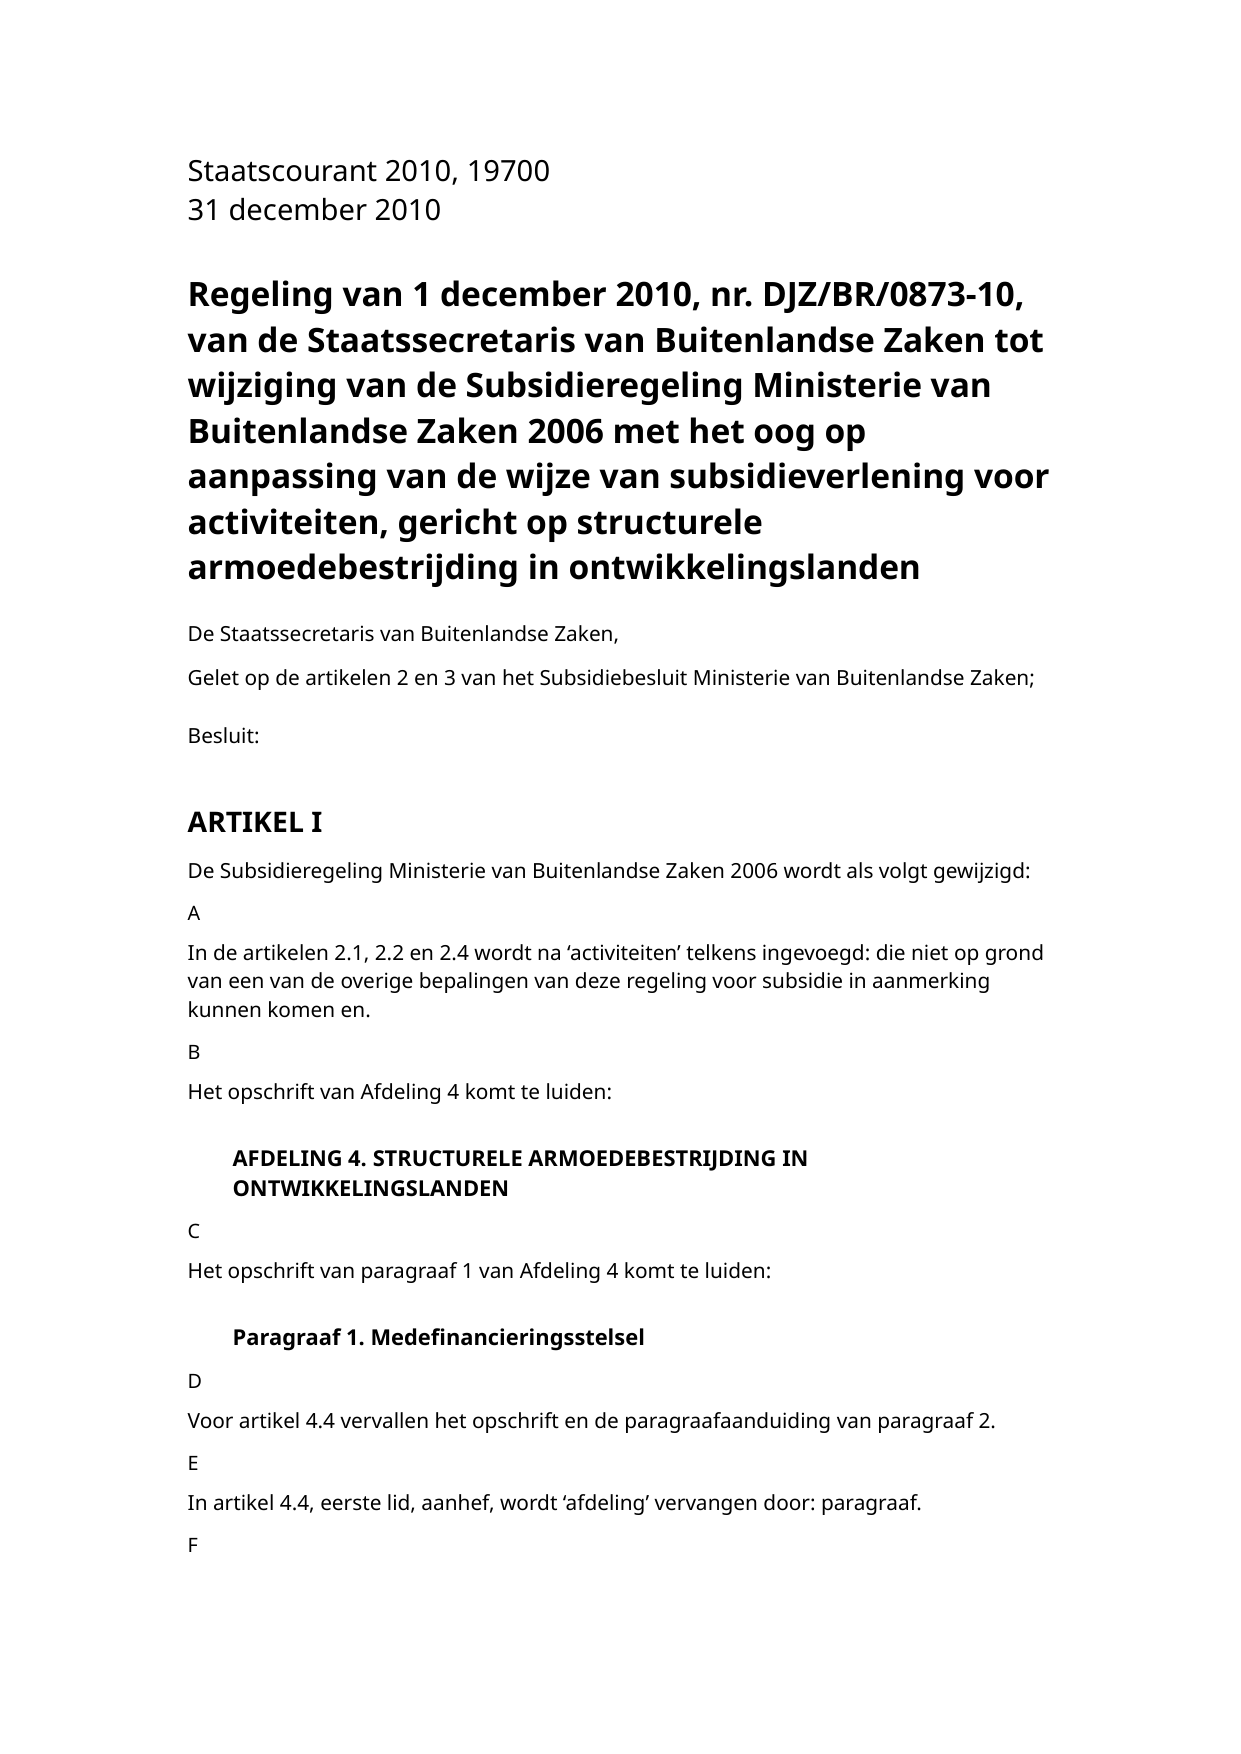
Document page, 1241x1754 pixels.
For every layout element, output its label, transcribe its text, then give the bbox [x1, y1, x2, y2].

text De Subsidieregeling Ministerie van Buitenlandse Zaken 2006 wordt als volgt gewijzigd: [187, 856, 1053, 884]
text A [187, 899, 1053, 926]
text Het opschrift van paragraaf 1 van Afdeling 4 komt te luiden: [187, 1256, 1053, 1285]
text In de artikelen 2.1, 2.2 en 2.4 wordt na ‘activiteiten’ telkens ingevoegd: die niet op grond van een van de overige bepalingen van deze regeling voor subsidie in aanmerking kunnen komen en. [187, 938, 1053, 1023]
subtitle AFDELING 4. STRUCTURELE ARMOEDEBESTRIJDING IN ONTWIKKELINGSLANDEN [232, 1143, 1053, 1203]
text De Staatssecretaris van Buitenlandse Zaken, [187, 619, 1053, 648]
text Voor artikel 4.4 vervallen het opschrift en de paragraafaanduiding van paragraaf 2. [187, 1406, 1053, 1434]
text Besluit: [187, 721, 1053, 750]
subtitle Regeling van 1 december 2010, nr. DJZ/BR/0873-10, van de Staatssecretaris van Buitenlandse Zaken tot wijziging van de Subsidieregeling Ministerie van Buitenlandse Zaken 2006 met het oog op aanpassing van de wijze van subsidieverlening voor activiteiten, gericht op structurele armoedebestrijding in ontwikkelingslanden [187, 271, 1053, 589]
subtitle ARTIKEL I [187, 802, 1053, 841]
text Staatscourant 2010, 19700 [187, 150, 1053, 190]
text E [187, 1449, 1053, 1476]
text D [187, 1367, 1053, 1394]
text Het opschrift van Afdeling 4 komt te luiden: [187, 1077, 1053, 1106]
text F [187, 1532, 1053, 1558]
text In artikel 4.4, eerste lid, aanhef, wordt ‘afdeling’ vervangen door: paragraaf. [187, 1488, 1053, 1517]
text B [187, 1038, 1053, 1065]
text 31 december 2010 [187, 190, 1053, 229]
subtitle Paragraaf 1. Medefinancieringsstelsel [232, 1322, 1053, 1352]
text C [187, 1218, 1053, 1245]
text Gelet op de artikelen 2 en 3 van het Subsidiebesluit Ministerie van Buitenlandse Zaken; [187, 663, 1053, 691]
